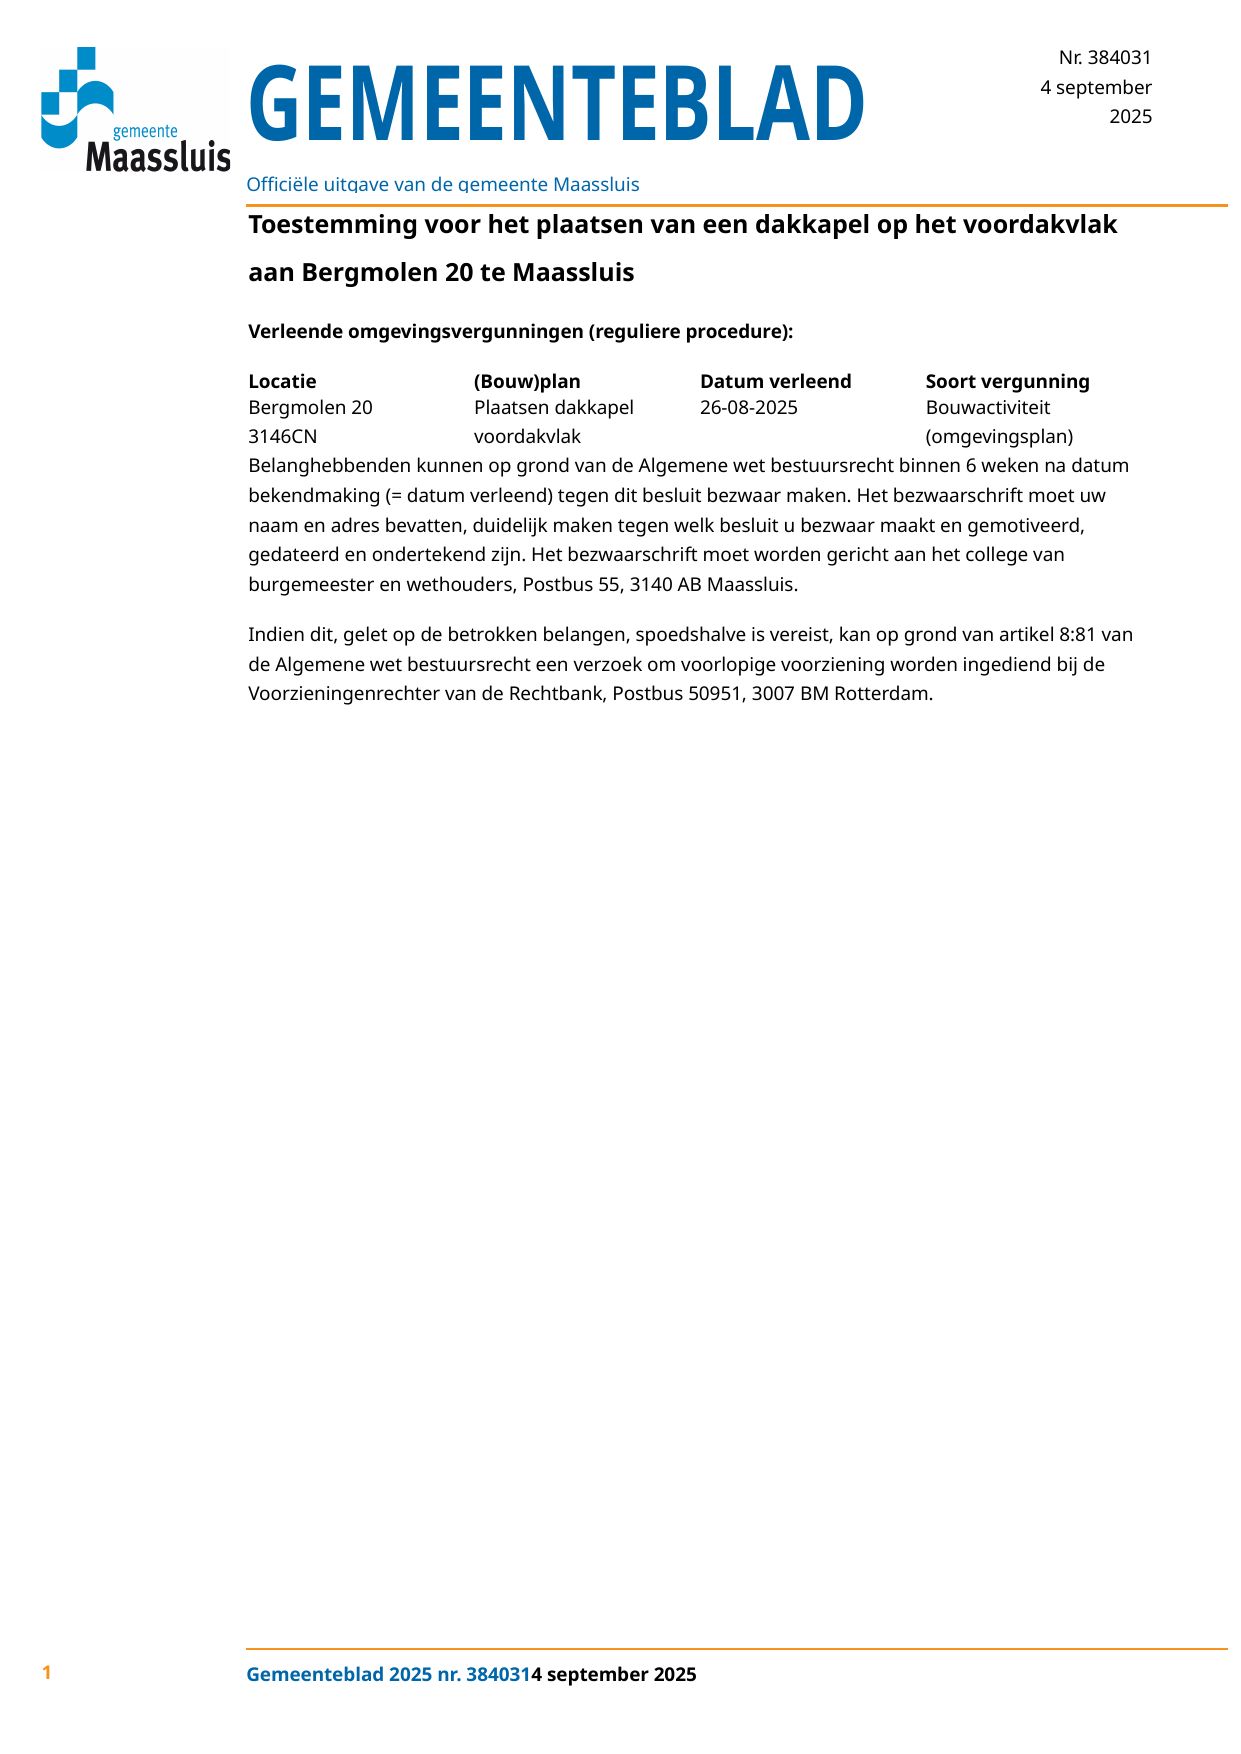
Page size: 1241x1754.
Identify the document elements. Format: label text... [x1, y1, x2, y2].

table_cell 26-08-2025 [700, 394, 926, 449]
table_header (Bouw)plan [474, 369, 700, 394]
text Verleende omgevingsvergunningen (reguliere procedure): [248, 318, 1152, 344]
table_cell Plaatsen dakkapel voordakvlak [474, 394, 700, 449]
text Belanghebbenden kunnen op grond van de Algemene wet bestuursrecht binnen 6 weken na datum bekendmaking (= datum verleend) tegen dit besluit bezwaar maken. Het bezwaarschrift moet uw naam en adres bevatten, duidelijk maken tegen welk besluit u bezwaar maakt en gemotiveerd, gedateerd en ondertekend zijn. Het bezwaarschrift moet worden gericht aan het college van burgemeester en wethouders, Postbus 55, 3140 AB Maassluis. [248, 453, 1152, 597]
table_header Datum verleend [700, 369, 926, 394]
picture [41, 47, 231, 172]
table_cell Bouwactiviteit (omgevingsplan) [926, 394, 1152, 449]
text Toestemming voor het plaatsen van een dakkapel op het voordakvlak aan Bergmolen 20 te Maassluis [248, 207, 1152, 288]
table_header Locatie [248, 369, 474, 394]
text Indien dit, gelet op de betrokken belangen, spoedshalve is vereist, kan op grond van artikel 8:81 van de Algemene wet bestuursrecht een verzoek om voorlopige voorziening worden ingediend bij de Voorzieningenrechter van de Rechtbank, Postbus 50951, 3007 BM Rotterdam. [248, 621, 1152, 706]
table_cell Bergmolen 20 3146CN [248, 394, 474, 449]
picture [41, 47, 77, 92]
table_header Soort vergunning [926, 369, 1152, 394]
